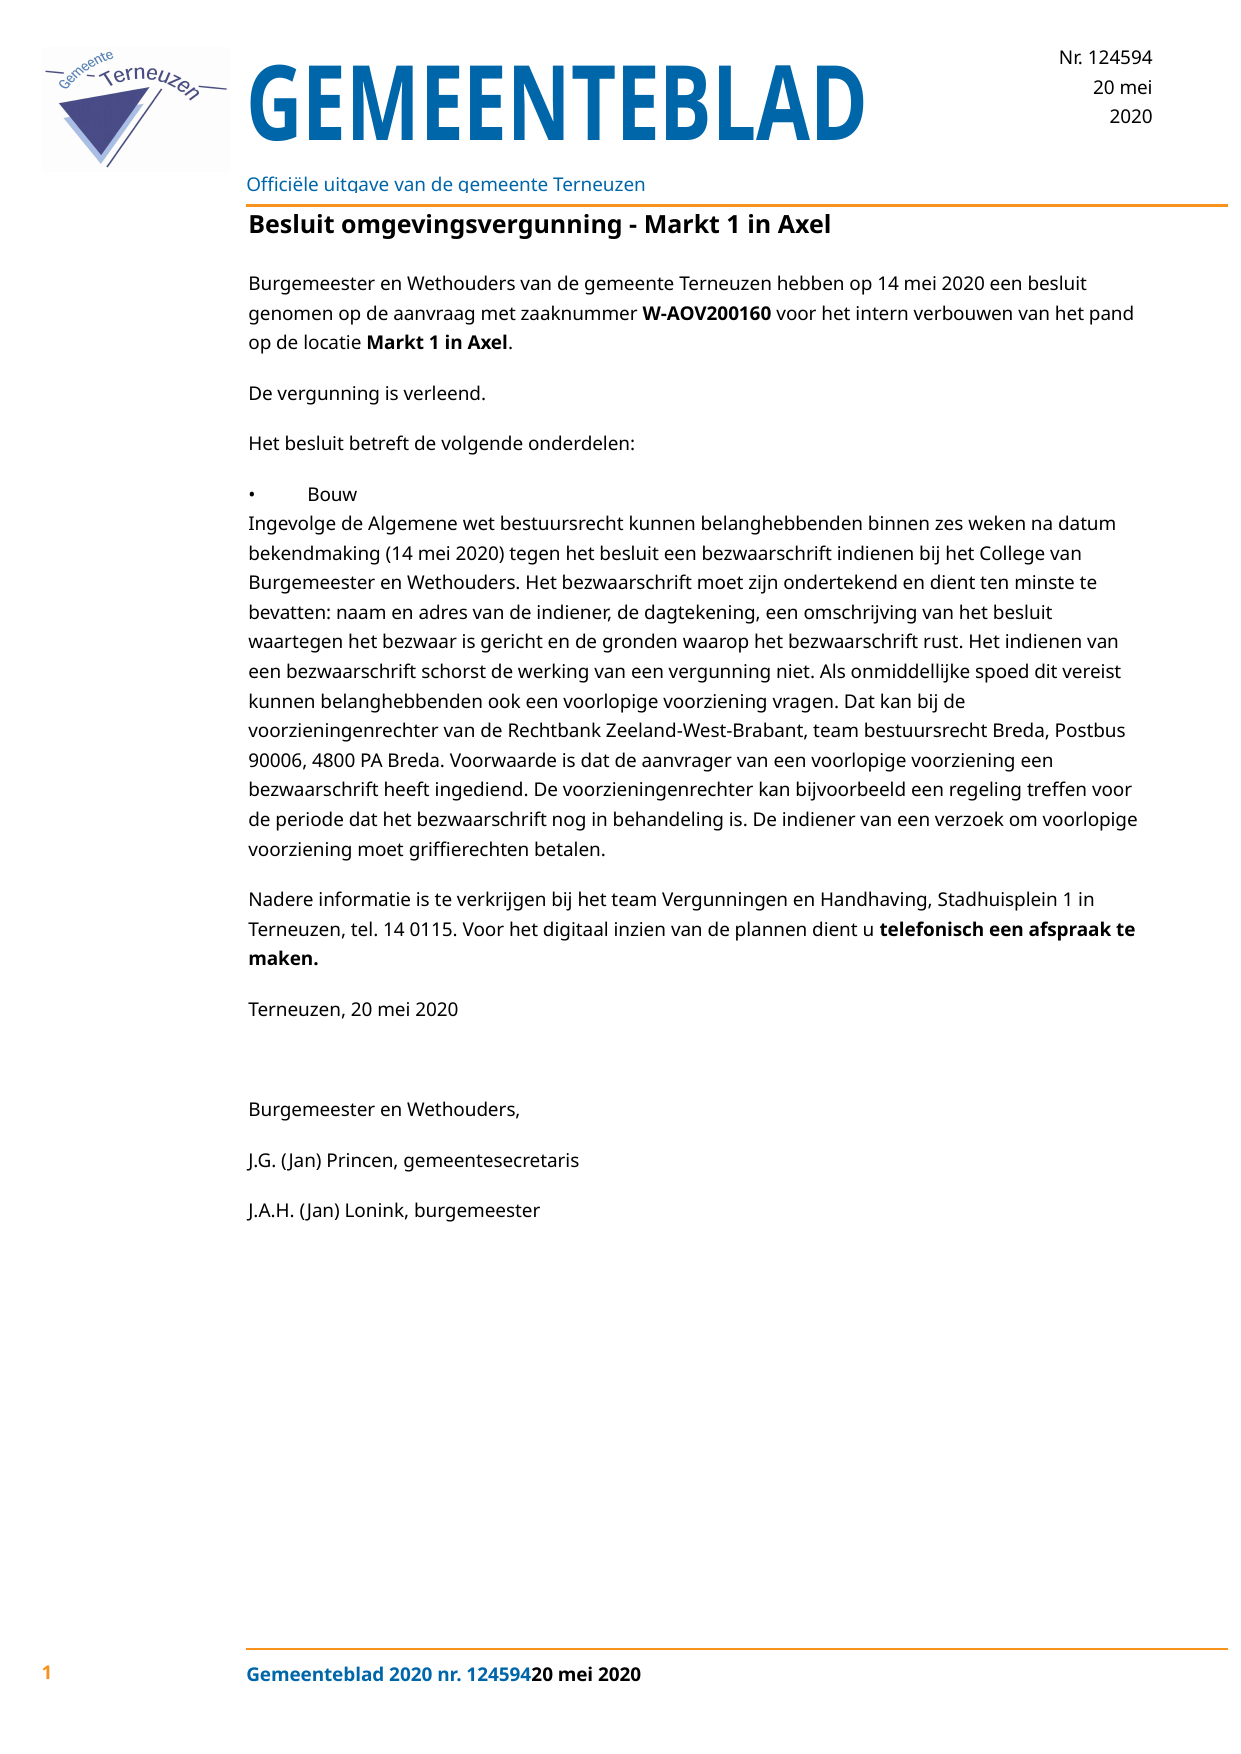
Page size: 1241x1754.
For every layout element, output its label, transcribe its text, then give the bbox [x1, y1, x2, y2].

list Bouw [248, 481, 1152, 506]
text Het besluit betreft de volgende onderdelen: [248, 430, 1152, 456]
text Ingevolge de Algemene wet bestuursrecht kunnen belanghebbenden binnen zes weken na datum bekendmaking (14 mei 2020) tegen het besluit een bezwaarschrift indienen bij het College van Burgemeester en Wethouders. Het bezwaarschrift moet zijn ondertekend en dient ten minste te bevatten: naam en adres van de indiener, de dagtekening, een omschrijving van het besluit waartegen het bezwaar is gericht en de gronden waarop het bezwaarschrift rust. Het indienen van een bezwaarschrift schorst de werking van een vergunning niet. Als onmiddellijke spoed dit vereist kunnen belanghebbenden ook een voorlopige voorziening vragen. Dat kan bij de voorzieningenrechter van de Rechtbank Zeeland-West-Brabant, team bestuursrecht Breda, Postbus 90006, 4800 PA Breda. Voorwaarde is dat de aanvrager van een voorlopige voorziening een bezwaarschrift heeft ingediend. De voorzieningenrechter kan bijvoorbeeld een regeling treffen voor de periode dat het bezwaarschrift nog in behandeling is. De indiener van een verzoek om voorlopige voorziening moet griffierechten betalen. [248, 510, 1152, 861]
picture [41, 47, 231, 172]
text De vergunning is verleend. [248, 380, 1152, 406]
text Nadere informatie is te verkrijgen bij het team Vergunningen en Handhaving, Stadhuisplein 1 in Terneuzen, tel. 14 0115. Voor het digitaal inzien van de plannen dient u telefonisch een afspraak te maken. [248, 886, 1152, 971]
text J.G. (Jan) Princen, gemeentesecretaris [248, 1147, 1152, 1173]
text Besluit omgevingsvergunning - Markt 1 in Axel [248, 207, 1152, 241]
text Terneuzen, 20 mei 2020 [248, 996, 1152, 1021]
text J.A.H. (Jan) Lonink, burgemeester [248, 1197, 1152, 1223]
text Burgemeester en Wethouders, [248, 1097, 1152, 1122]
text Burgemeester en Wethouders van de gemeente Terneuzen hebben op 14 mei 2020 een besluit genomen op de aanvraag met zaaknummer W-AOV200160 voor het intern verbouwen van het pand op de locatie Markt 1 in Axel. [248, 270, 1152, 355]
